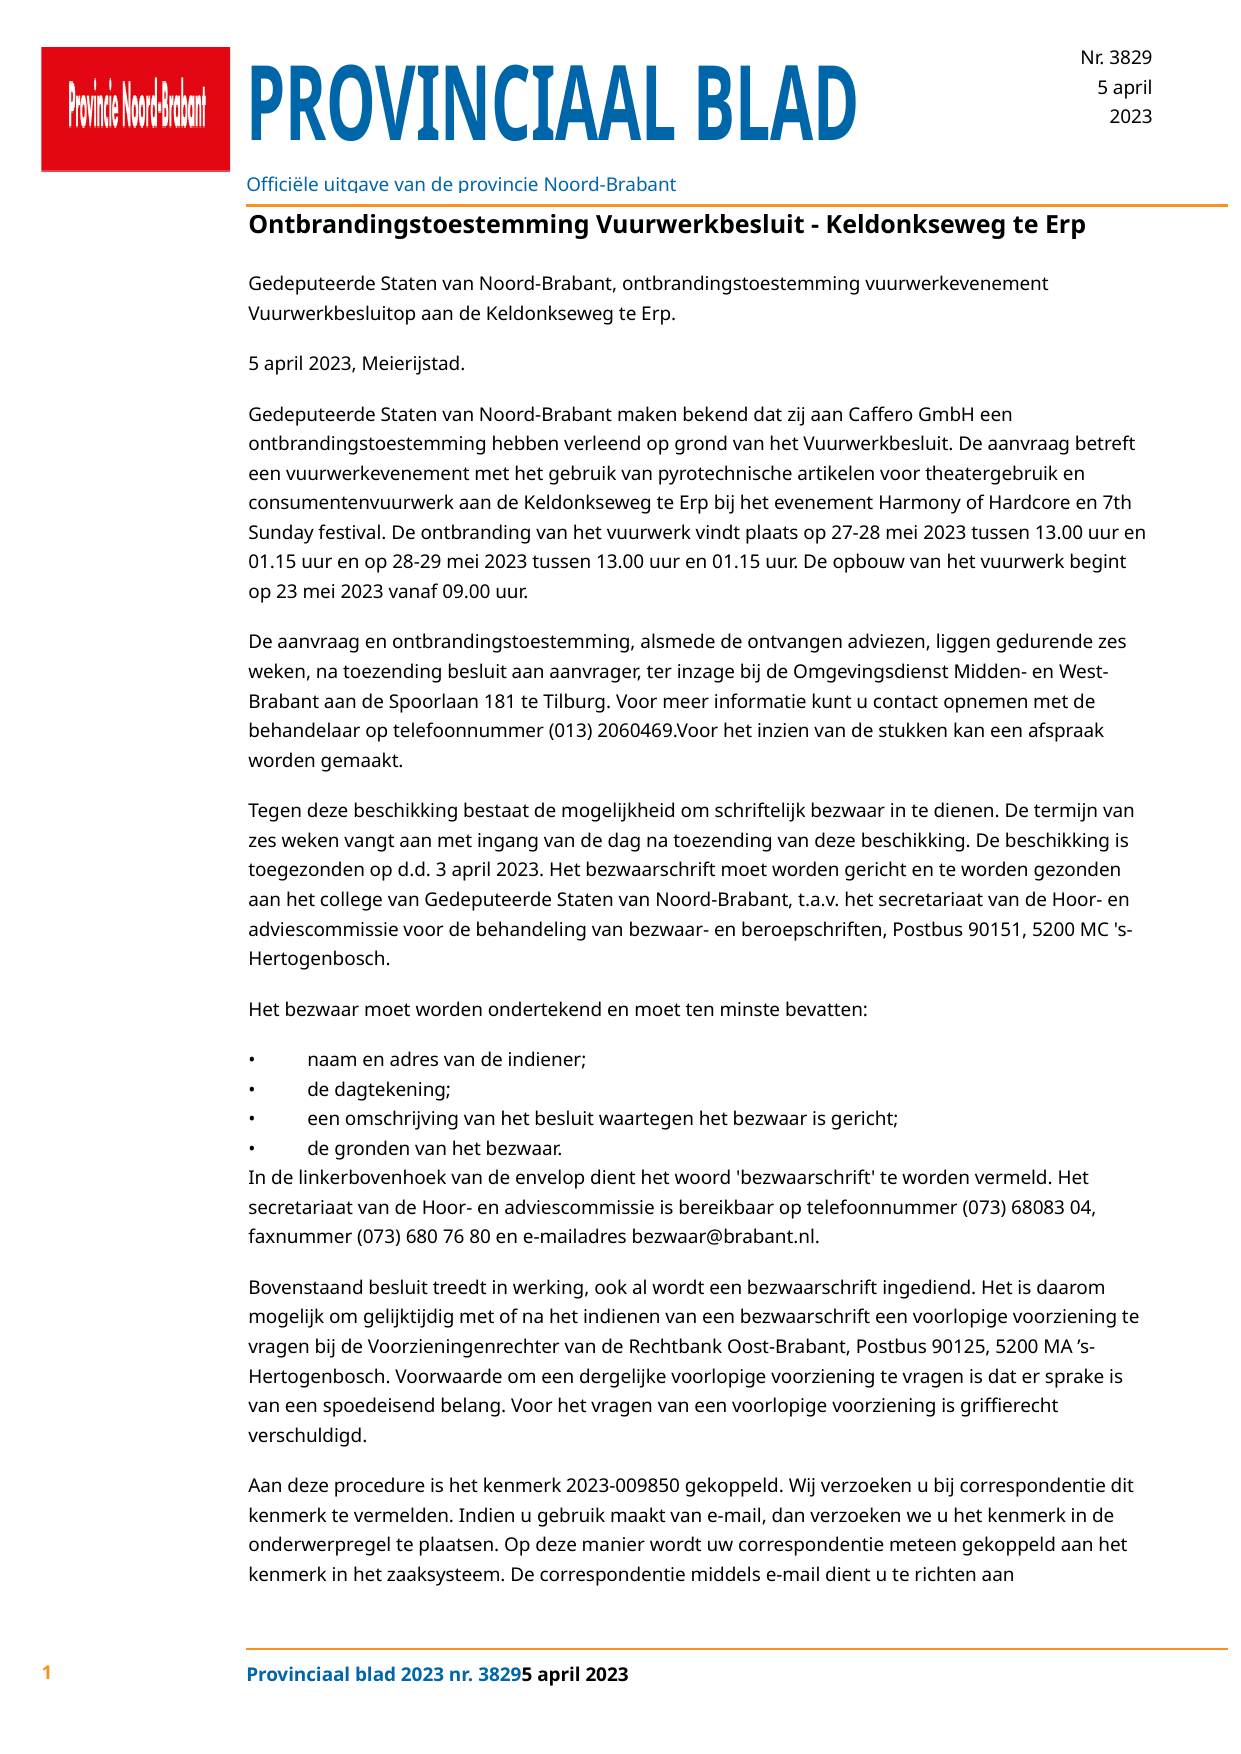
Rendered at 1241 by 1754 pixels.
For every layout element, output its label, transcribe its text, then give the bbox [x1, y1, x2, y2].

text Tegen deze beschikking bestaat de mogelijkheid om schriftelijk bezwaar in te dienen. De termijn van zes weken vangt aan met ingang van de dag na toezending van deze beschikking. De beschikking is toegezonden op d.d. 3 april 2023. Het bezwaarschrift moet worden gericht en te worden gezonden aan het college van Gedeputeerde Staten van Noord-Brabant, t.a.v. het secretariaat van de Hoor- en adviescommissie voor de behandeling van bezwaar- en beroepschriften, Postbus 90151, 5200 MC 's-Hertogenbosch. [248, 797, 1152, 971]
list een omschrijving van het besluit waartegen het bezwaar is gericht; [248, 1105, 1152, 1131]
text Ontbrandingstoestemming Vuurwerkbesluit - Keldonkseweg te Erp [248, 207, 1152, 241]
text Het bezwaar moet worden ondertekend en moet ten minste bevatten: [248, 996, 1152, 1021]
list de dagtekening; [248, 1076, 1152, 1101]
text Aan deze procedure is het kenmerk 2023-009850 gekoppeld. Wij verzoeken u bij correspondentie dit kenmerk te vermelden. Indien u gebruik maakt van e-mail, dan verzoeken we u het kenmerk in de onderwerpregel te plaatsen. Op deze manier wordt uw correspondentie meteen gekoppeld aan het kenmerk in het zaaksysteem. De correspondentie middels e-mail dient u te richten aan [248, 1472, 1152, 1587]
text In de linkerbovenhoek van de envelop dient het woord 'bezwaarschrift' te worden vermeld. Het secretariaat van de Hoor- en adviescommissie is bereikbaar op telefoonnummer (073) 68083 04, faxnummer (073) 680 76 80 en e-mailadres bezwaar@brabant.nl. [248, 1164, 1152, 1249]
text Gedeputeerde Staten van Noord-Brabant, ontbrandingstoestemming vuurwerkevenement Vuurwerkbesluitop aan de Keldonkseweg te Erp. [248, 270, 1152, 326]
text Gedeputeerde Staten van Noord-Brabant maken bekend dat zij aan Caffero GmbH een ontbrandingstoestemming hebben verleend op grond van het Vuurwerkbesluit. De aanvraag betreft een vuurwerkevenement met het gebruik van pyrotechnische artikelen voor theatergebruik en consumentenvuurwerk aan de Keldonkseweg te Erp bij het evenement Harmony of Hardcore en 7th Sunday festival. De ontbranding van het vuurwerk vindt plaats op 27-28 mei 2023 tussen 13.00 uur en 01.15 uur en op 28-29 mei 2023 tussen 13.00 uur en 01.15 uur. De opbouw van het vuurwerk begint op 23 mei 2023 vanaf 09.00 uur. [248, 401, 1152, 604]
text 5 april 2023, Meierijstad. [248, 350, 1152, 376]
text Bovenstaand besluit treedt in werking, ook al wordt een bezwaarschrift ingediend. Het is daarom mogelijk om gelijktijdig met of na het indienen van een bezwaarschrift een voorlopige voorziening te vragen bij de Voorzieningenrechter van de Rechtbank Oost-Brabant, Postbus 90125, 5200 MA ’s-Hertogenbosch. Voorwaarde om een dergelijke voorlopige voorziening te vragen is dat er sprake is van een spoedeisend belang. Voor het vragen van een voorlopige voorziening is griffierecht verschuldigd. [248, 1274, 1152, 1448]
list de gronden van het bezwaar. [248, 1135, 1152, 1161]
list naam en adres van de indiener; [248, 1046, 1152, 1072]
picture [41, 47, 231, 172]
text De aanvraag en ontbrandingstoestemming, alsmede de ontvangen adviezen, liggen gedurende zes weken, na toezending besluit aan aanvrager, ter inzage bij de Omgevingsdienst Midden- en West-Brabant aan de Spoorlaan 181 te Tilburg. Voor meer informatie kunt u contact opnemen met de behandelaar op telefoonnummer (013) 2060469.Voor het inzien van de stukken kan een afspraak worden gemaakt. [248, 629, 1152, 773]
